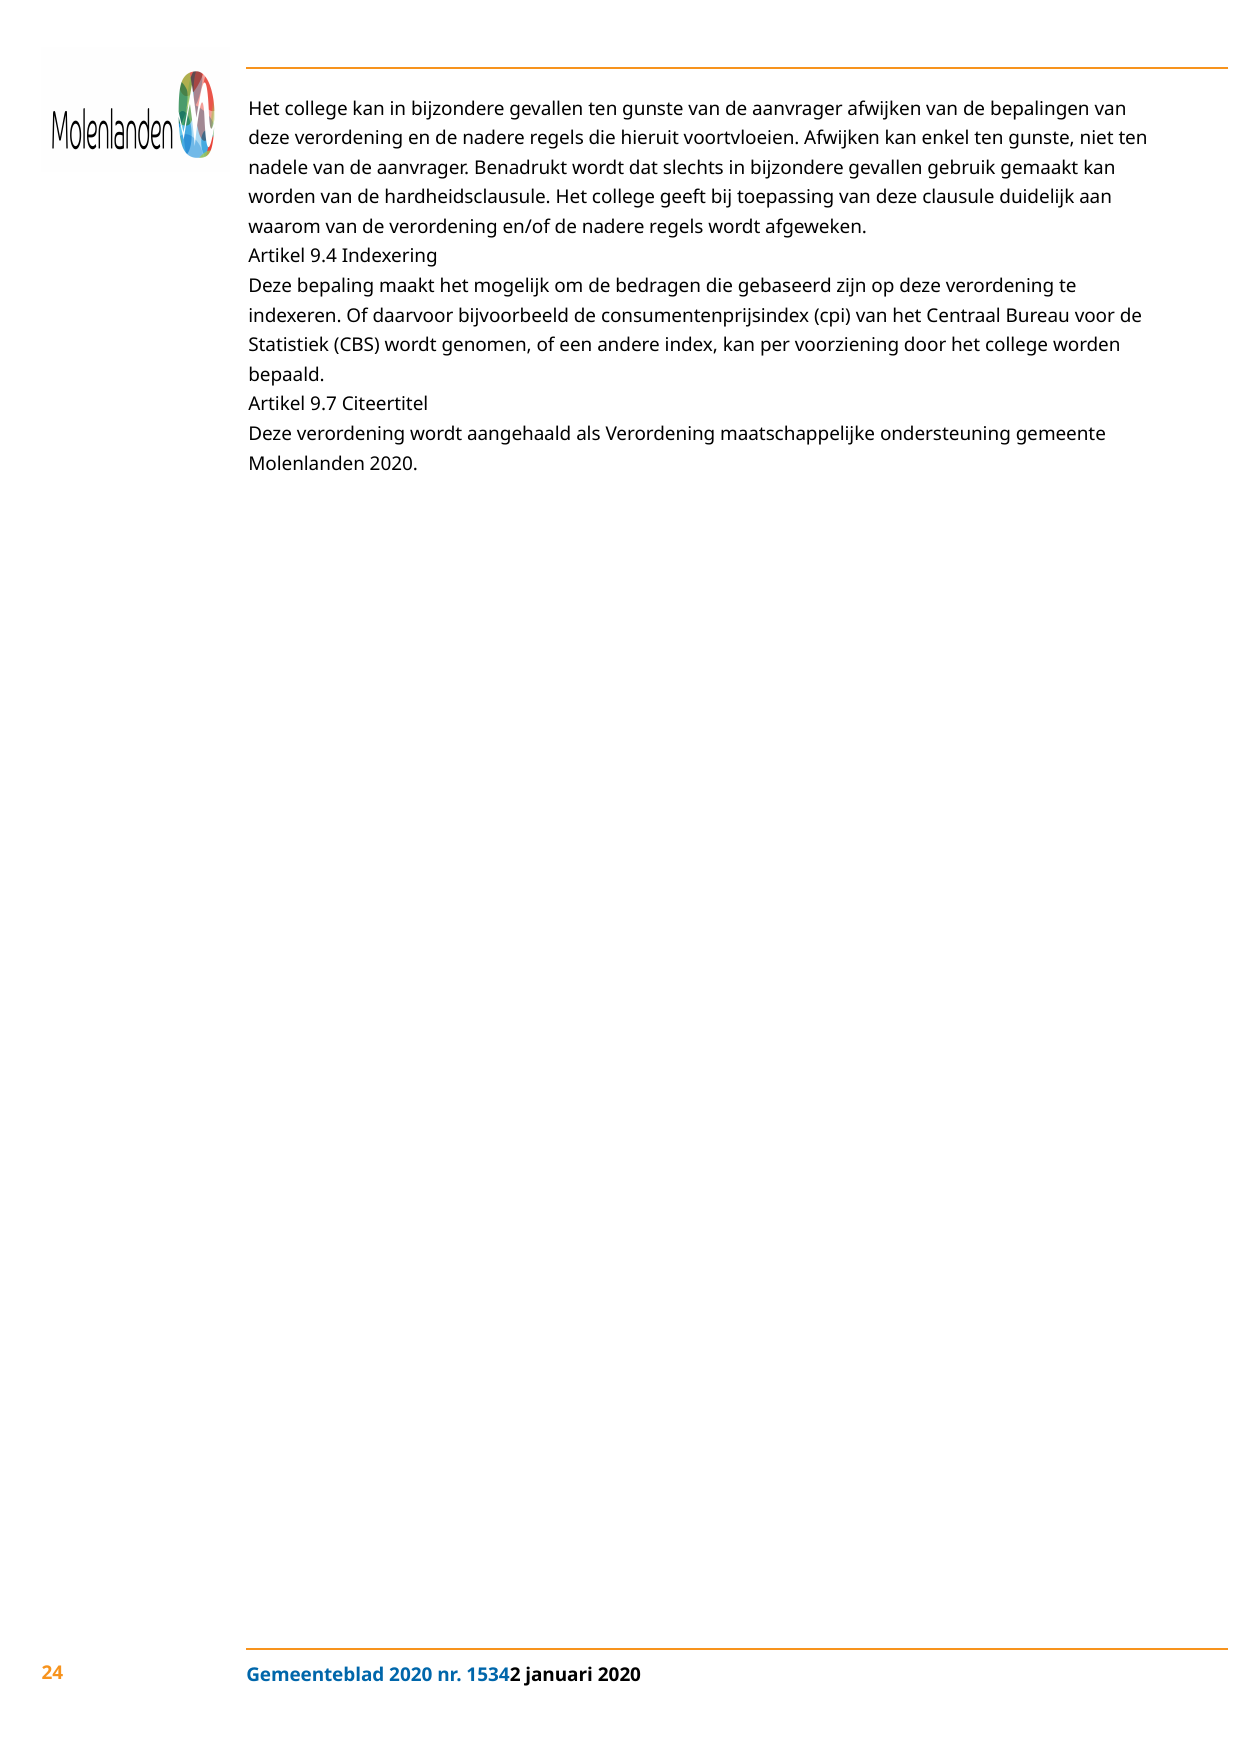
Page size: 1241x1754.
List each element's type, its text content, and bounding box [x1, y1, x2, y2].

text Deze verordening wordt aangehaald als Verordening maatschappelijke ondersteuning gemeente Molenlanden 2020. [248, 420, 1152, 476]
picture [41, 47, 231, 172]
text Artikel 9.7 Citeertitel [248, 391, 1152, 416]
text Deze bepaling maakt het mogelijk om de bedragen die gebaseerd zijn op deze verordening te indexeren. Of daarvoor bijvoorbeeld de consumentenprijsindex (cpi) van het Centraal Bureau voor de Statistiek (CBS) wordt genomen, of een andere index, kan per voorziening door het college worden bepaald. [248, 272, 1152, 387]
text Artikel 9.4 Indexering [248, 243, 1152, 268]
text Het college kan in bijzondere gevallen ten gunste van de aanvrager afwijken van de bepalingen van deze verordening en de nadere regels die hieruit voortvloeien. Afwijken kan enkel ten gunste, niet ten nadele van de aanvrager. Benadrukt wordt dat slechts in bijzondere gevallen gebruik gemaakt kan worden van de hardheidsclausule. Het college geeft bij toepassing van deze clausule duidelijk aan waarom van de verordening en/of de nadere regels wordt afgeweken. [248, 95, 1152, 239]
